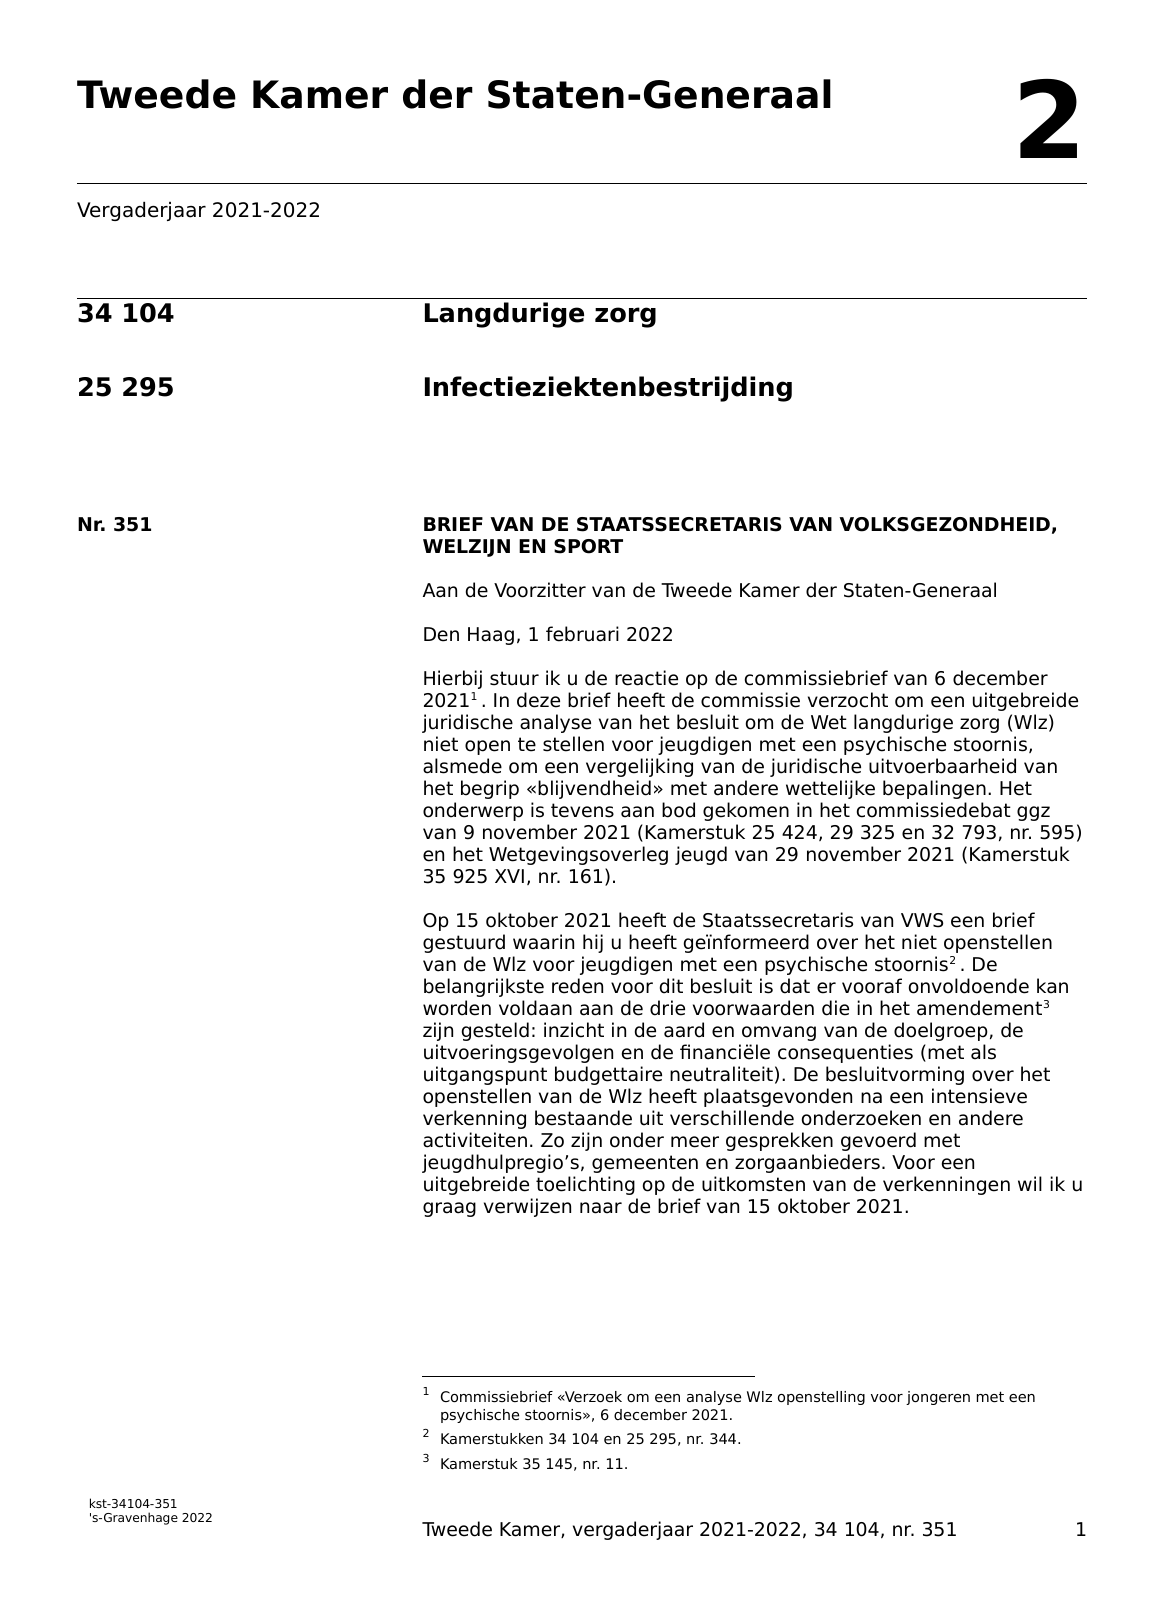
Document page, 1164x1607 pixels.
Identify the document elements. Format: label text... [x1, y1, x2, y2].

subtitle 25 295 Infectieziektenbestrijding [77, 373, 1087, 403]
text Kamerstukken 34 104 en 25 295, nr. 344. [422, 1427, 1087, 1449]
text Commissiebrief «Verzoek om een analyse Wlz openstelling voor jongeren met een psychische stoornis», 6 december 2021. [422, 1385, 1087, 1424]
text Aan de Voorzitter van de Tweede Kamer der Staten-Generaal [422, 580, 1087, 602]
text Hierbij stuur ik u de reactie op de commissiebrief van 6 december 2021. In deze brief heeft de commissie verzocht om een uitgebreide juridische analyse van het besluit om de Wet langdurige zorg (Wlz) niet open te stellen voor jeugdigen met een psychische stoornis, alsmede om een vergelijking van de juridische uitvoerbaarheid van het begrip «blijvendheid» met andere wettelijke bepalingen. Het onderwerp is tevens aan bod gekomen in het commissiedebat ggz van 9 november 2021 (Kamerstuk 25 424, 29 325 en 32 793, nr. 595) en het Wetgevingsoverleg jeugd van 29 november 2021 (Kamerstuk 35 925 XVI, nr. 161). [422, 668, 1087, 888]
table_header Tweede Kamer der Staten-Generaal [77, 59, 886, 183]
subtitle Nr. 351 BRIEF VAN DE STAATSSECRETARIS VAN VOLKSGEZONDHEID, WELZIJN EN SPORT [77, 514, 1087, 558]
table_header 2 [886, 59, 1087, 183]
text Den Haag, 1 februari 2022 [422, 624, 1087, 646]
text kst-34104-351 [88, 1497, 323, 1511]
table_cell Vergaderjaar 2021-2022 [77, 184, 1087, 298]
text Kamerstuk 35 145, nr. 11. [422, 1452, 1087, 1474]
subtitle 34 104 Langdurige zorg [77, 299, 1087, 329]
text 's-Gravenhage 2022 [88, 1511, 323, 1525]
text Op 15 oktober 2021 heeft de Staatssecretaris van VWS een brief gestuurd waarin hij u heeft geïnformeerd over het niet openstellen van de Wlz voor jeugdigen met een psychische stoornis. De belangrijkste reden voor dit besluit is dat er vooraf onvoldoende kan worden voldaan aan de drie voorwaarden die in het amendement zijn gesteld: inzicht in de aard en omvang van de doelgroep, de uitvoeringsgevolgen en de financiële consequenties (met als uitgangspunt budgettaire neutraliteit). De besluitvorming over het openstellen van de Wlz heeft plaatsgevonden na een intensieve verkenning bestaande uit verschillende onderzoeken en andere activiteiten. Zo zijn onder meer gesprekken gevoerd met jeugdhulpregio’s, gemeenten en zorgaanbieders. Voor een uitgebreide toelichting op de uitkomsten van de verkenningen wil ik u graag verwijzen naar de brief van 15 oktober 2021. [422, 910, 1087, 1218]
